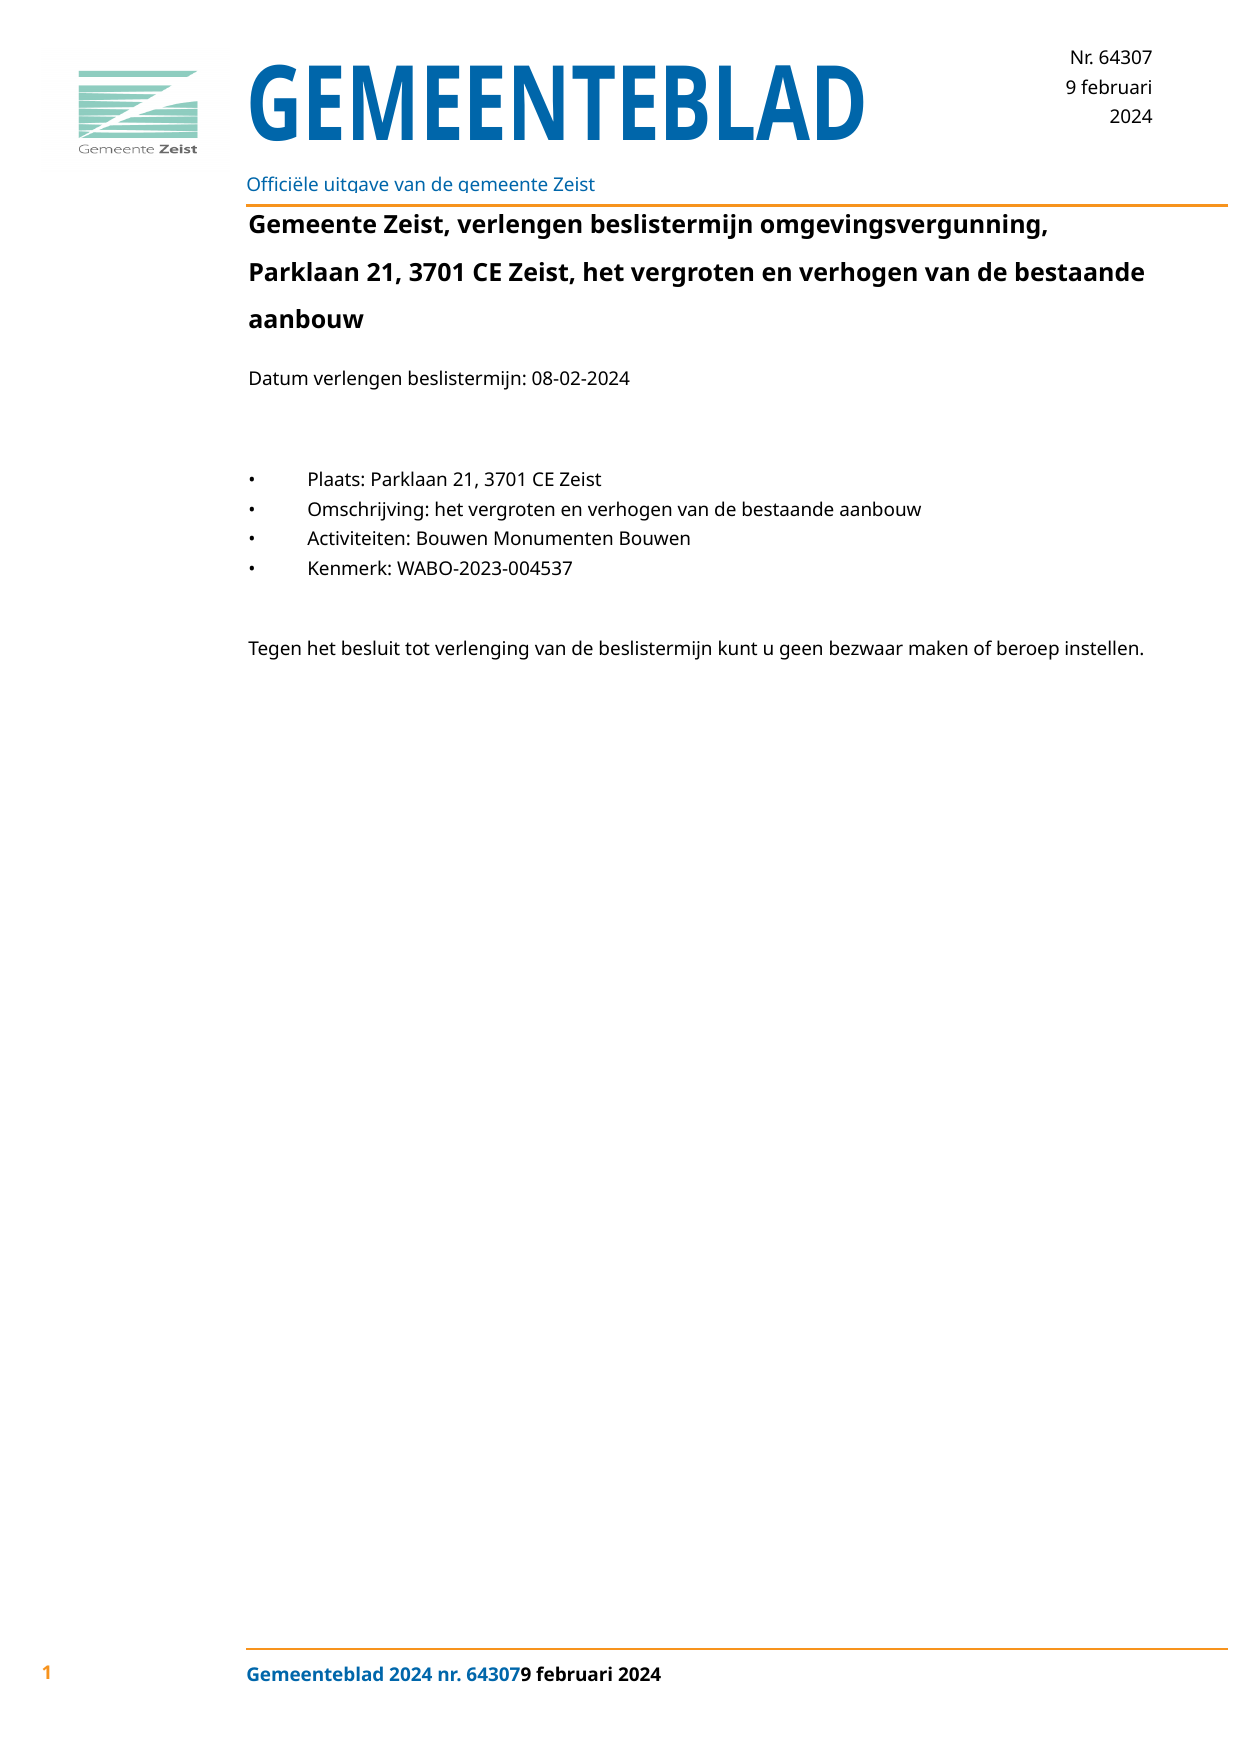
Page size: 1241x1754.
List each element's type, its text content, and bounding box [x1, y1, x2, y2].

list Plaats: Parklaan 21, 3701 CE Zeist [248, 466, 1152, 492]
text Gemeente Zeist, verlengen beslistermijn omgevingsvergunning, Parklaan 21, 3701 CE Zeist, het vergroten en verhogen van de bestaande aanbouw [248, 207, 1152, 336]
list Kenmerk: WABO-2023-004537 [248, 555, 1152, 581]
text Datum verlengen beslistermijn: 08-02-2024 [248, 366, 1152, 391]
list Activiteiten: Bouwen Monumenten Bouwen [248, 526, 1152, 551]
list Omschrijving: het vergroten en verhogen van de bestaande aanbouw [248, 496, 1152, 522]
text Tegen het besluit tot verlenging van de beslistermijn kunt u geen bezwaar maken of beroep instellen. [248, 635, 1152, 661]
picture [41, 47, 231, 172]
